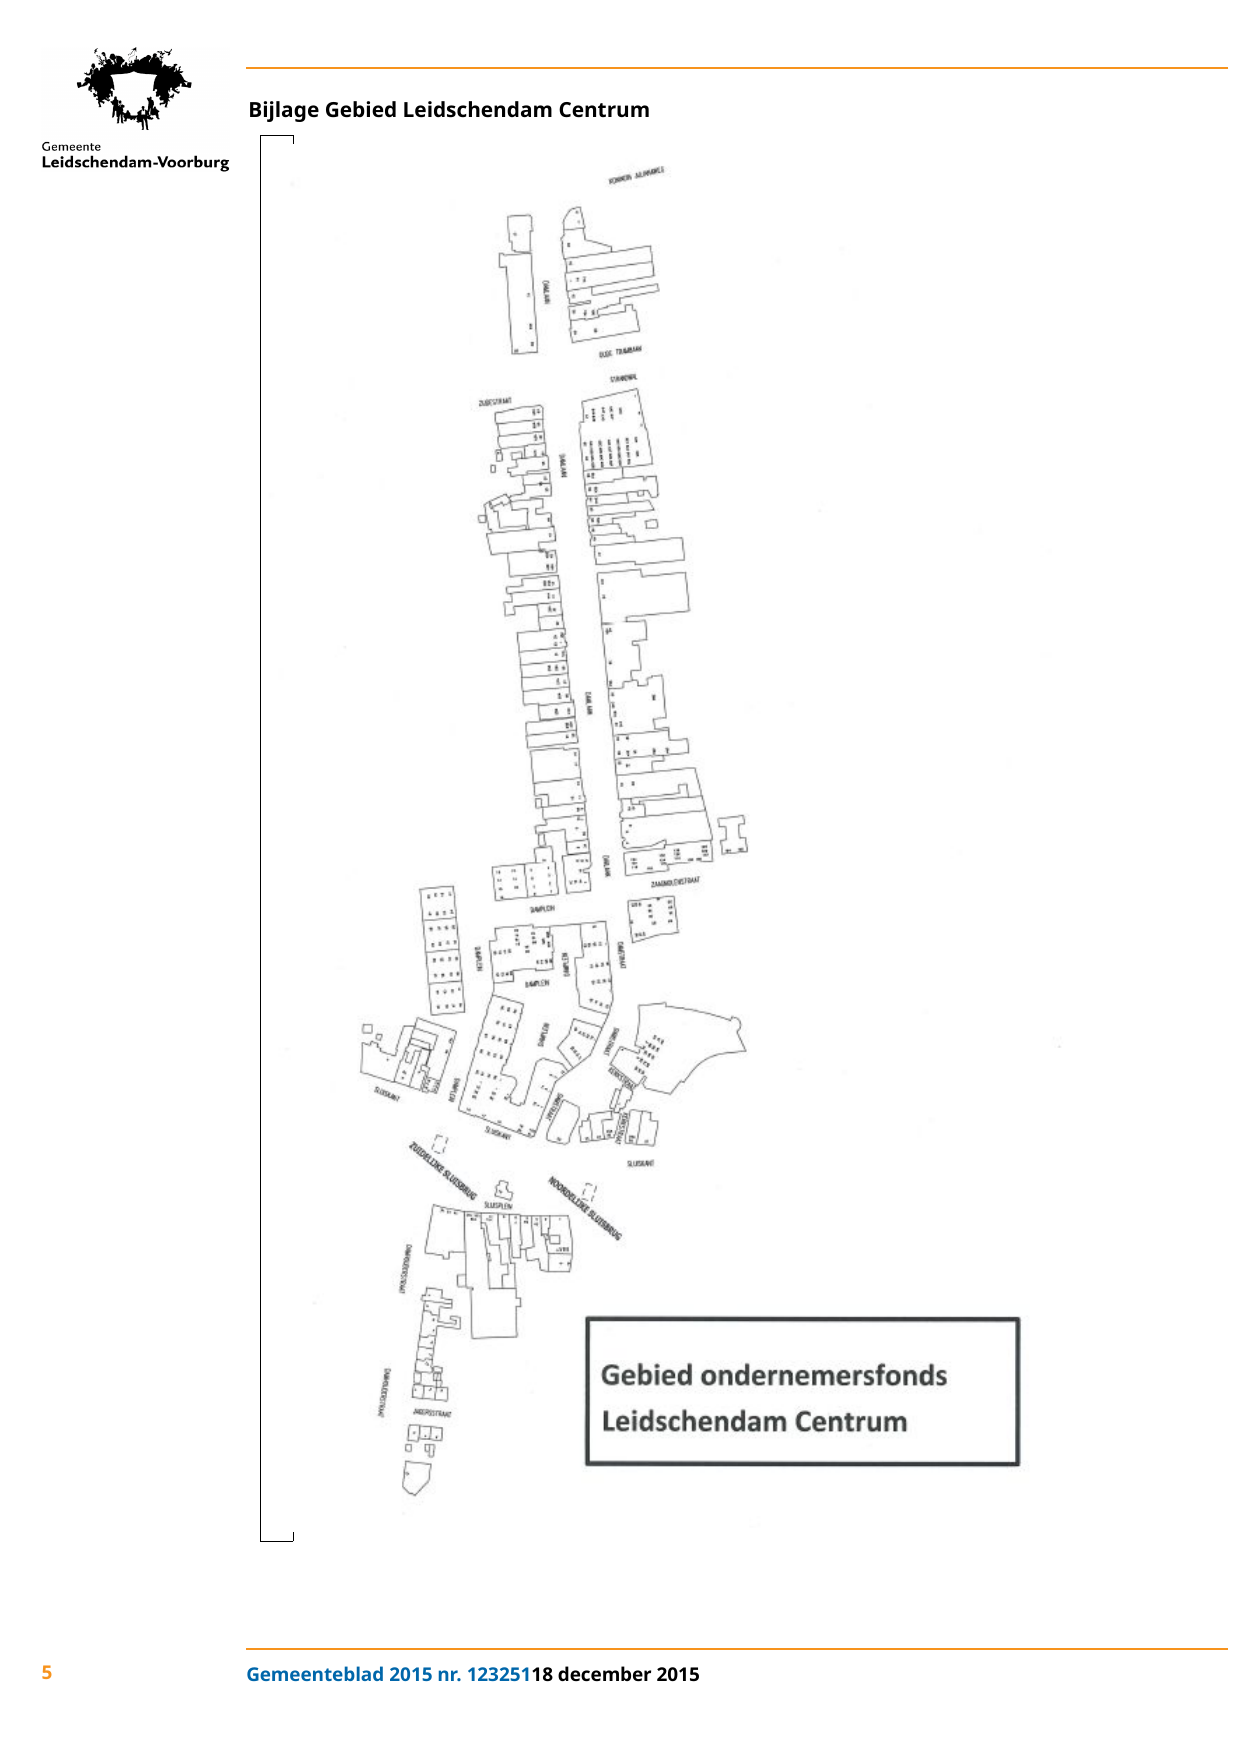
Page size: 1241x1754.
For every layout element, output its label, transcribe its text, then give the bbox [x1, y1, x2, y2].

picture [41, 47, 231, 172]
text Bijlage Gebied Leidschendam Centrum [248, 95, 1152, 123]
picture [268, 144, 1084, 1532]
